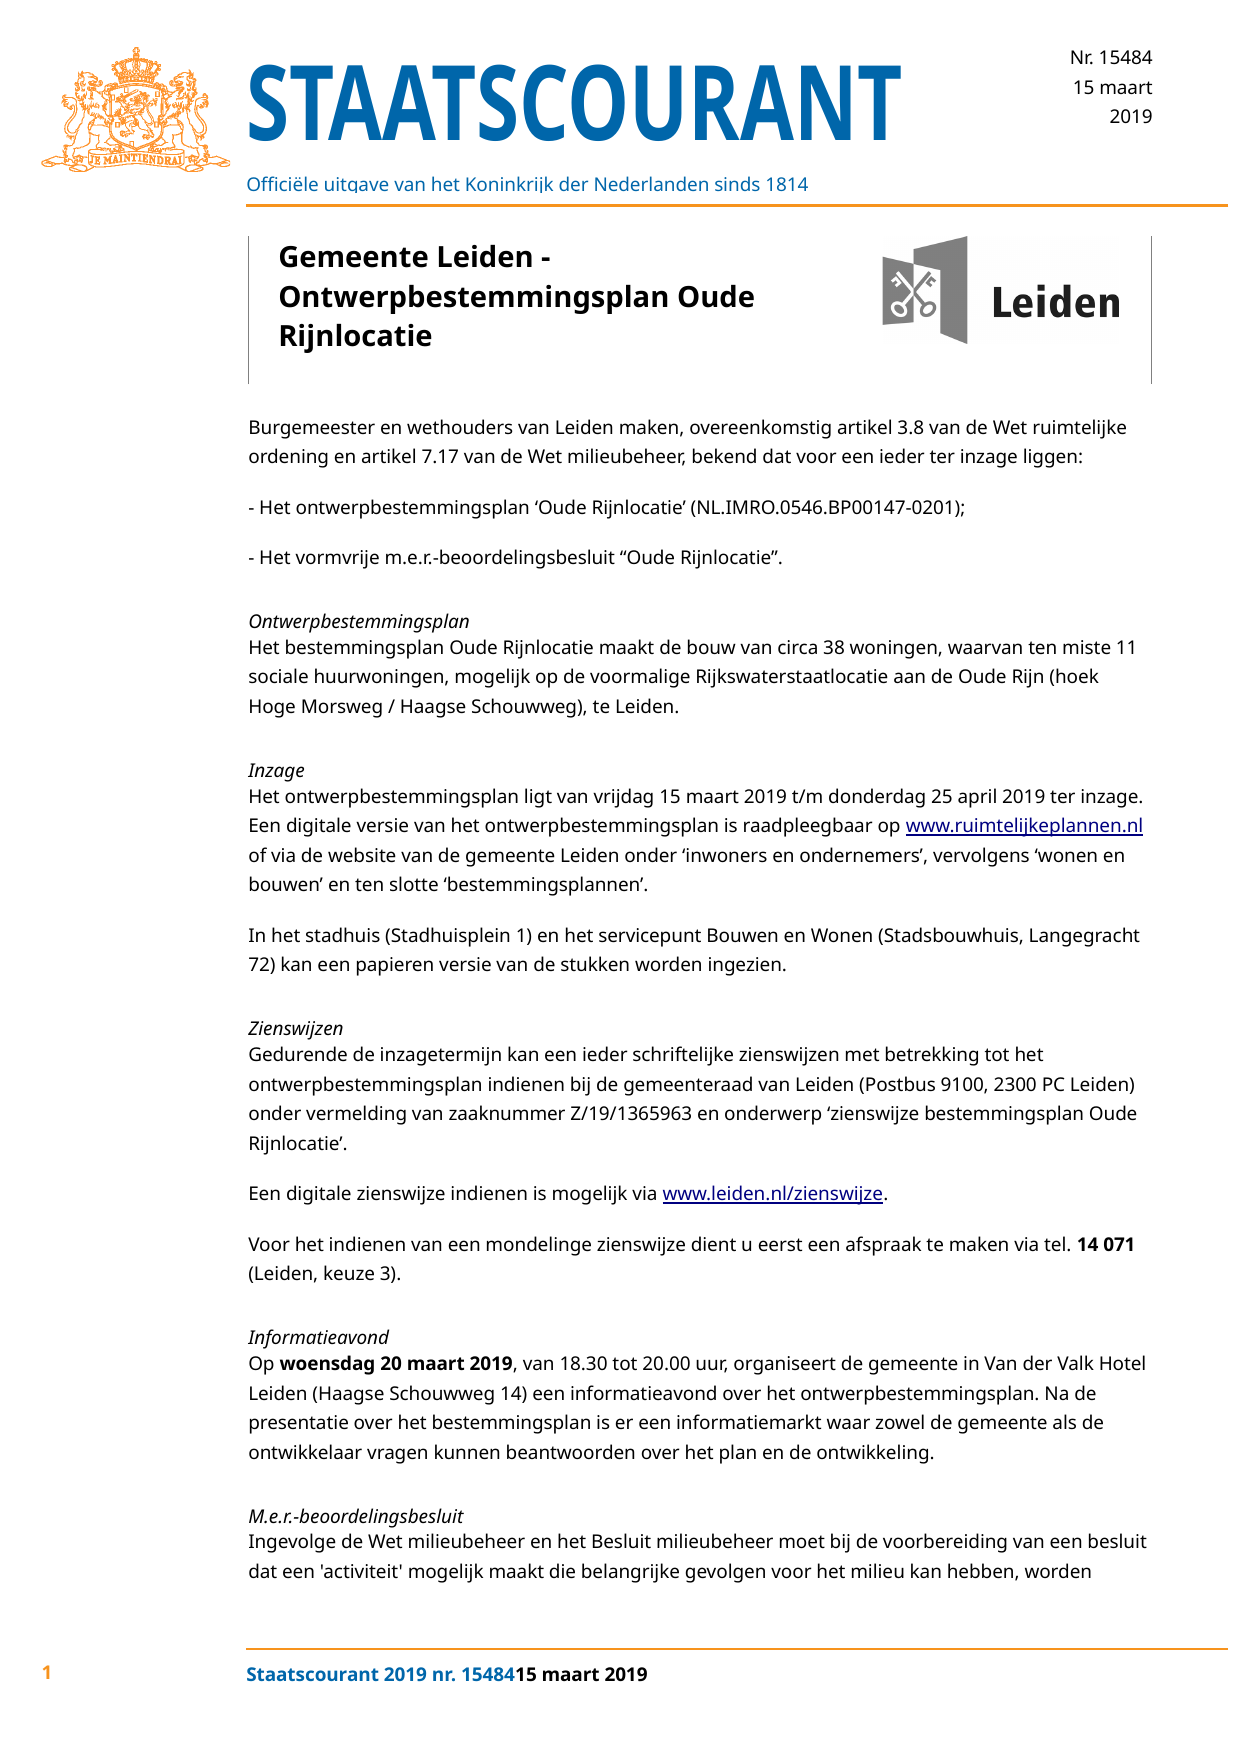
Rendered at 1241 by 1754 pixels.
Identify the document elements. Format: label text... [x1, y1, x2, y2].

text Op woensdag 20 maart 2019, van 18.30 tot 20.00 uur, organiseert de gemeente in Van der Valk Hotel Leiden (Haagse Schouwweg 14) een informatieavond over het ontwerpbestemmingsplan. Na de presentatie over het bestemmingsplan is er een informatiemarkt waar zowel de gemeente als de ontwikkelaar vragen kunnen beantwoorden over het plan en de ontwikkeling. [248, 1350, 1152, 1465]
table_header [850, 236, 1151, 384]
text Het bestemmingsplan Oude Rijnlocatie maakt de bouw van circa 38 woningen, waarvan ten miste 11 sociale huurwoningen, mogelijk op de voormalige Rijkswaterstaatlocatie aan de Oude Rijn (hoek Hoge Morsweg / Haagse Schouwweg), te Leiden. [248, 634, 1152, 719]
text Gedurende de inzagetermijn kan een ieder schriftelijke zienswijzen met betrekking tot het ontwerpbestemmingsplan indienen bij de gemeenteraad van Leiden (Postbus 9100, 2300 PC Leiden) onder vermelding van zaaknummer Z/19/1365963 en onderwerp ‘zienswijze bestemmingsplan Oude Rijnlocatie’. [248, 1041, 1152, 1156]
text Informatieavond [248, 1324, 1152, 1350]
text Zienswijzen [248, 1016, 1152, 1041]
text Voor het indienen van een mondelinge zienswijze dient u eerst een afspraak te maken via tel. 14 071 (Leiden, keuze 3). [248, 1231, 1152, 1286]
picture [41, 47, 231, 172]
table_header Gemeente Leiden - Ontwerpbestemmingsplan Oude Rijnlocatie [249, 236, 850, 384]
text In het stadhuis (Stadhuisplein 1) en het servicepunt Bouwen en Wonen (Stadsbouwhuis, Langegracht 72) kan een papieren versie van de stukken worden ingezien. [248, 922, 1152, 977]
text M.e.r.-beoordelingsbesluit [248, 1503, 1152, 1529]
text - Het vormvrije m.e.r.-beoordelingsbesluit “Oude Rijnlocatie”. [248, 544, 1152, 570]
text Ingevolge de Wet milieubeheer en het Besluit milieubeheer moet bij de voorbereiding van een besluit dat een 'activiteit' mogelijk maakt die belangrijke gevolgen voor het milieu kan hebben, worden [248, 1529, 1152, 1584]
text Burgemeester en wethouders van Leiden maken, overeenkomstig artikel 3.8 van de Wet ruimtelijke ordening en artikel 7.17 van de Wet milieubeheer, bekend dat voor een ieder ter inzage liggen: [248, 414, 1152, 469]
text Inzage [248, 757, 1152, 783]
text - Het ontwerpbestemmingsplan ‘Oude Rijnlocatie’ (NL.IMRO.0546.BP00147-0201); [248, 494, 1152, 520]
picture [882, 236, 1119, 344]
text Ontwerpbestemmingsplan [248, 608, 1152, 634]
text Een digitale zienswijze indienen is mogelijk via www.leiden.nl/zienswijze. [248, 1181, 1152, 1206]
text Het ontwerpbestemmingsplan ligt van vrijdag 15 maart 2019 t/m donderdag 25 april 2019 ter inzage. Een digitale versie van het ontwerpbestemmingsplan is raadpleegbaar op www.ruimtelijkeplannen.nl of via de website van de gemeente Leiden onder ‘inwoners en ondernemers’, vervolgens ‘wonen en bouwen’ en ten slotte ‘bestemmingsplannen’. [248, 783, 1152, 897]
